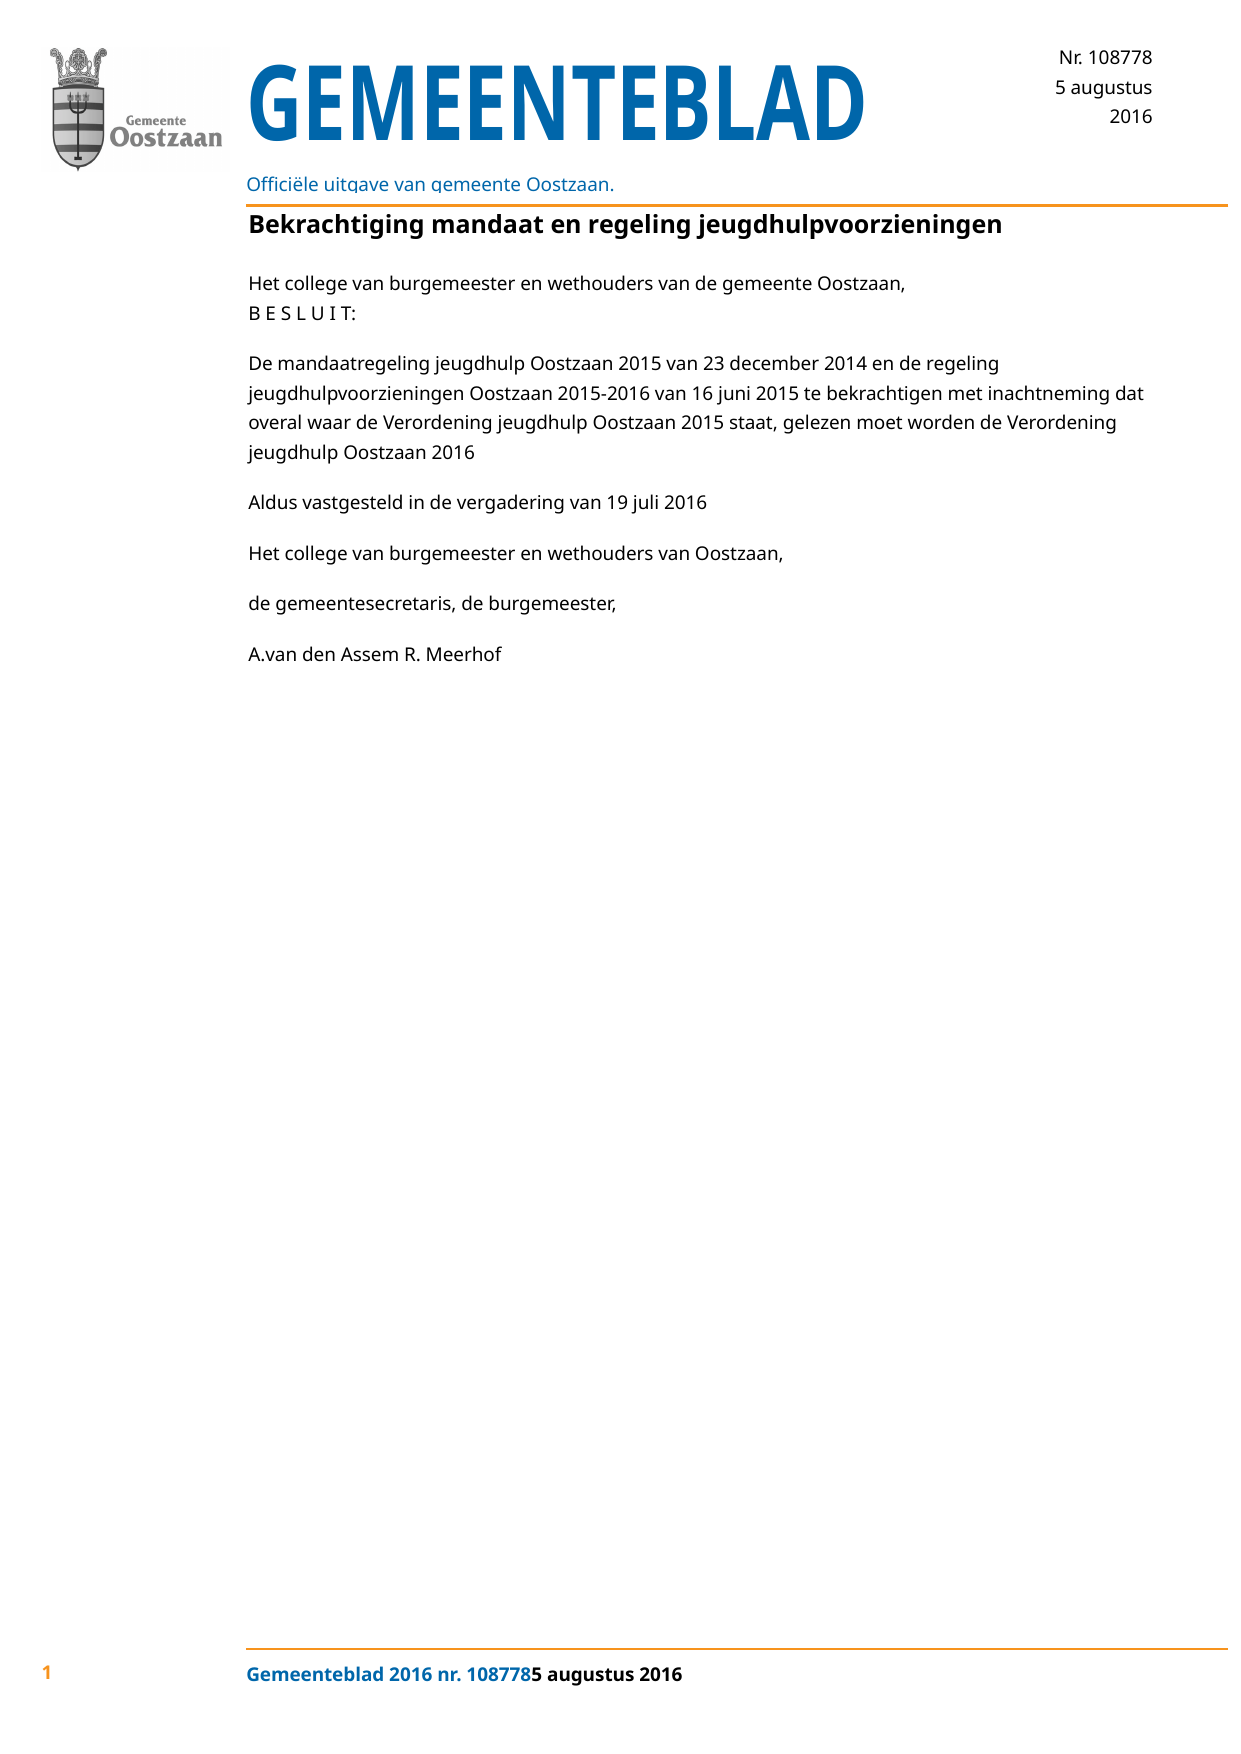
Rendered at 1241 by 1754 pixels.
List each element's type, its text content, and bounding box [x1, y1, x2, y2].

text De mandaatregeling jeugdhulp Oostzaan 2015 van 23 december 2014 en de regeling jeugdhulpvoorzieningen Oostzaan 2015-2016 van 16 juni 2015 te bekrachtigen met inachtneming dat overal waar de Verordening jeugdhulp Oostzaan 2015 staat, gelezen moet worden de Verordening jeugdhulp Oostzaan 2016 [248, 350, 1152, 465]
text Het college van burgemeester en wethouders van de gemeente Oostzaan, [248, 270, 1152, 296]
text Het college van burgemeester en wethouders van Oostzaan, [248, 540, 1152, 566]
text de gemeentesecretaris, de burgemeester, [248, 590, 1152, 616]
text A.van den Assem R. Meerhof [248, 641, 1152, 666]
text Bekrachtiging mandaat en regeling jeugdhulpvoorzieningen [248, 207, 1152, 241]
text B E S L U I T: [248, 300, 1152, 326]
picture [41, 47, 231, 172]
text Aldus vastgesteld in de vergadering van 19 juli 2016 [248, 489, 1152, 515]
